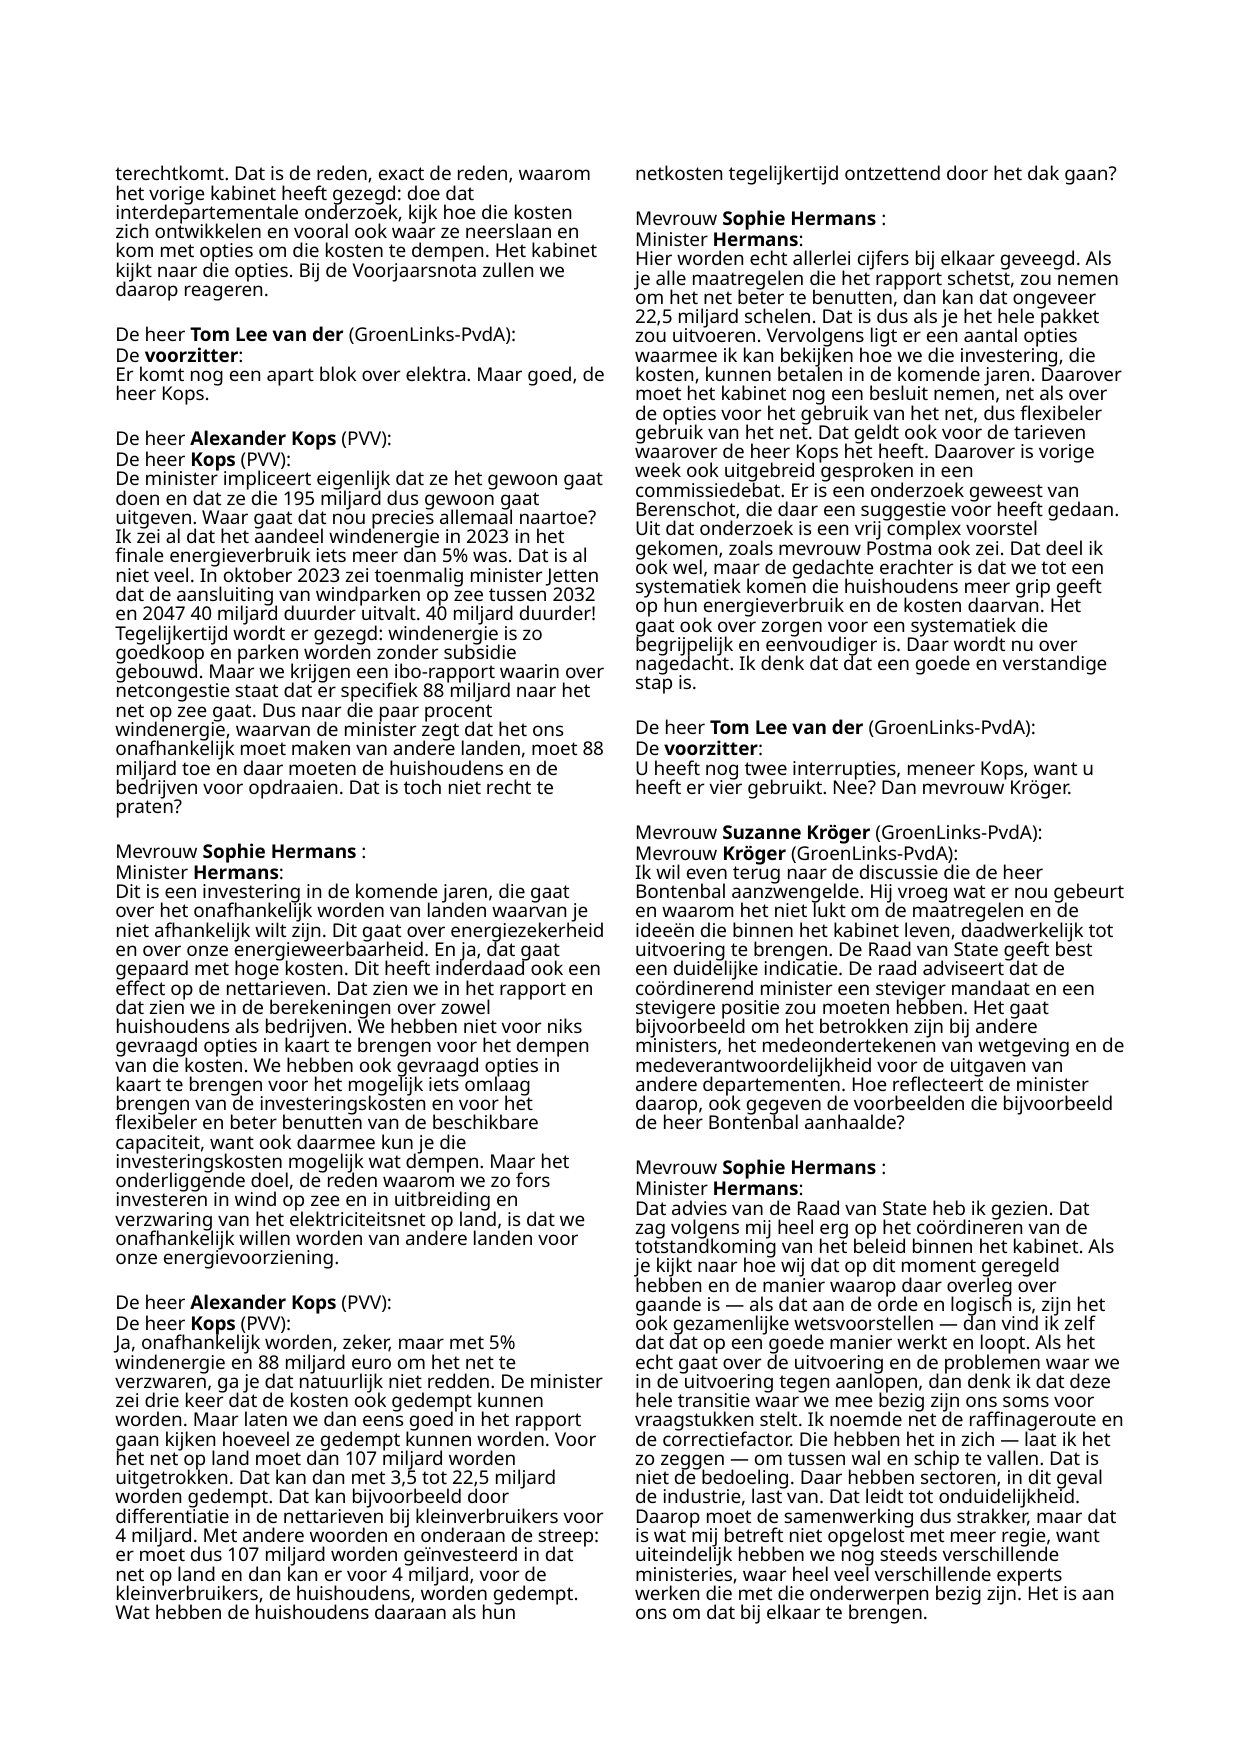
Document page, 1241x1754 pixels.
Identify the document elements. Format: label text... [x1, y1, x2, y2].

text Mevrouw Sophie Hermans : [635, 1154, 1125, 1180]
text Mevrouw Sophie Hermans : [115, 838, 605, 864]
text Minister Hermans: [635, 231, 1125, 250]
text De voorzitter: [635, 740, 1125, 759]
text Dat advies van de Raad van State heb ik gezien. Dat zag volgens mij heel erg op het coördineren van de totstandkoming van het beleid binnen het kabinet. Als je kijkt naar hoe wij dat op dit moment geregeld hebben en de manier waarop daar overleg over gaande is — als dat aan de orde en logisch is, zijn het ook gezamenlijke wetsvoorstellen — dan vind ik zelf dat dat op een goede manier werkt en loopt. Als het echt gaat over de uitvoering en de problemen waar we in de uitvoering tegen aanlopen, dan denk ik dat deze hele transitie waar we mee bezig zijn ons soms voor vraagstukken stelt. Ik noemde net de raffinageroute en de correctiefactor. Die hebben het in zich — laat ik het zo zeggen — om tussen wal en schip te vallen. Dat is niet de bedoeling. Daar hebben sectoren, in dit geval de industrie, last van. Dat leidt tot onduidelijkheid. Daarop moet de samenwerking dus strakker, maar dat is wat mij betreft niet opgelost met meer regie, want uiteindelijk hebben we nog steeds verschillende ministeries, waar heel veel verschillende experts werken die met die onderwerpen bezig zijn. Het is aan ons om dat bij elkaar te brengen. [635, 1199, 1125, 1623]
text De voorzitter: [115, 347, 605, 366]
text Er komt nog een apart blok over elektra. Maar goed, de heer Kops. [115, 366, 605, 404]
text Mevrouw Kröger (GroenLinks-PvdA): [635, 844, 1125, 864]
text Mevrouw Suzanne Kröger (GroenLinks-PvdA): [635, 819, 1125, 844]
text Ja, onafhankelijk worden, zeker, maar met 5% windenergie en 88 miljard euro om het net te verzwaren, ga je dat natuurlijk niet redden. De minister zei drie keer dat de kosten ook gedempt kunnen worden. Maar laten we dan eens goed in het rapport gaan kijken hoeveel ze gedempt kunnen worden. Voor het net op land moet dan 107 miljard worden uitgetrokken. Dat kan dan met 3,5 tot 22,5 miljard worden gedempt. Dat kan bijvoorbeeld door differentiatie in de nettarieven bij kleinverbruikers voor 4 miljard. Met andere woorden en onderaan de streep: er moet dus 107 miljard worden geïnvesteerd in dat net op land en dan kan er voor 4 miljard, voor de kleinverbruikers, de huishoudens, worden gedempt. Wat hebben de huishoudens daaraan als hun [115, 1334, 605, 1623]
text Mevrouw Sophie Hermans : [635, 205, 1125, 231]
text De heer Tom Lee van der (GroenLinks-PvdA): [635, 714, 1125, 740]
text U heeft nog twee interrupties, meneer Kops, want u heeft er vier gebruikt. Nee? Dan mevrouw Kröger. [635, 759, 1125, 798]
text De heer Kops (PVV): [115, 1315, 605, 1334]
text Ik wil even terug naar de discussie die de heer Bontenbal aanzwengelde. Hij vroeg wat er nou gebeurt en waarom het niet lukt om de maatregelen en de ideeën die binnen het kabinet leven, daadwerkelijk tot uitvoering te brengen. De Raad van State geeft best een duidelijke indicatie. De raad adviseert dat de coördinerend minister een steviger mandaat en een stevigere positie zou moeten hebben. Het gaat bijvoorbeeld om het betrokken zijn bij andere ministers, het medeondertekenen van wetgeving en de medeverantwoordelijkheid voor de uitgaven van andere departementen. Hoe reflecteert de minister daarop, ook gegeven de voorbeelden die bijvoorbeeld de heer Bontenbal aanhaalde? [635, 864, 1125, 1134]
text De minister impliceert eigenlijk dat ze het gewoon gaat doen en dat ze die 195 miljard dus gewoon gaat uitgeven. Waar gaat dat nou precies allemaal naartoe? Ik zei al dat het aandeel windenergie in 2023 in het finale energieverbruik iets meer dan 5% was. Dat is al niet veel. In oktober 2023 zei toenmalig minister Jetten dat de aansluiting van windparken op zee tussen 2032 en 2047 40 miljard duurder uitvalt. 40 miljard duurder! Tegelijkertijd wordt er gezegd: windenergie is zo goedkoop en parken worden zonder subsidie gebouwd. Maar we krijgen een ibo-rapport waarin over netcongestie staat dat er specifiek 88 miljard naar het net op zee gaat. Dus naar die paar procent windenergie, waarvan de minister zegt dat het ons onafhankelijk moet maken van andere landen, moet 88 miljard toe en daar moeten de huishoudens en de bedrijven voor opdraaien. Dat is toch niet recht te praten? [115, 470, 605, 817]
text De heer Tom Lee van der (GroenLinks-PvdA): [115, 321, 605, 347]
text De heer Alexander Kops (PVV): [115, 425, 605, 451]
text Dit is een investering in de komende jaren, die gaat over het onafhankelijk worden van landen waarvan je niet afhankelijk wilt zijn. Dit gaat over energiezekerheid en over onze energieweerbaarheid. En ja, dat gaat gepaard met hoge kosten. Dit heeft inderdaad ook een effect op de nettarieven. Dat zien we in het rapport en dat zien we in de berekeningen over zowel huishoudens als bedrijven. We hebben niet voor niks gevraagd opties in kaart te brengen voor het dempen van die kosten. We hebben ook gevraagd opties in kaart te brengen voor het mogelijk iets omlaag brengen van de investeringskosten en voor het flexibeler en beter benutten van de beschikbare capaciteit, want ook daarmee kun je die investeringskosten mogelijk wat dempen. Maar het onderliggende doel, de reden waarom we zo fors investeren in wind op zee en in uitbreiding en verzwaring van het elektriciteitsnet op land, is dat we onafhankelijk willen worden van andere landen voor onze energievoorziening. [115, 883, 605, 1268]
text terechtkomt. Dat is de reden, exact de reden, waarom het vorige kabinet heeft gezegd: doe dat interdepartementale onderzoek, kijk hoe die kosten zich ontwikkelen en vooral ook waar ze neerslaan en kom met opties om die kosten te dempen. Het kabinet kijkt naar die opties. Bij de Voorjaarsnota zullen we daarop reageren. [115, 165, 605, 300]
text De heer Kops (PVV): [115, 451, 605, 470]
text netkosten tegelijkertijd ontzettend door het dak gaan? [635, 165, 1125, 184]
text Minister Hermans: [635, 1180, 1125, 1199]
text De heer Alexander Kops (PVV): [115, 1289, 605, 1315]
text Minister Hermans: [115, 864, 605, 883]
text Hier worden echt allerlei cijfers bij elkaar geveegd. Als je alle maatregelen die het rapport schetst, zou nemen om het net beter te benutten, dan kan dat ongeveer 22,5 miljard schelen. Dat is dus als je het hele pakket zou uitvoeren. Vervolgens ligt er een aantal opties waarmee ik kan bekijken hoe we die investering, die kosten, kunnen betalen in de komende jaren. Daarover moet het kabinet nog een besluit nemen, net als over de opties voor het gebruik van het net, dus flexibeler gebruik van het net. Dat geldt ook voor de tarieven waarover de heer Kops het heeft. Daarover is vorige week ook uitgebreid gesproken in een commissiedebat. Er is een onderzoek geweest van Berenschot, die daar een suggestie voor heeft gedaan. Uit dat onderzoek is een vrij complex voorstel gekomen, zoals mevrouw Postma ook zei. Dat deel ik ook wel, maar de gedachte erachter is dat we tot een systematiek komen die huishoudens meer grip geeft op hun energieverbruik en de kosten daarvan. Het gaat ook over zorgen voor een systematiek die begrijpelijk en eenvoudiger is. Daar wordt nu over nagedacht. Ik denk dat dat een goede en verstandige stap is. [635, 250, 1125, 694]
